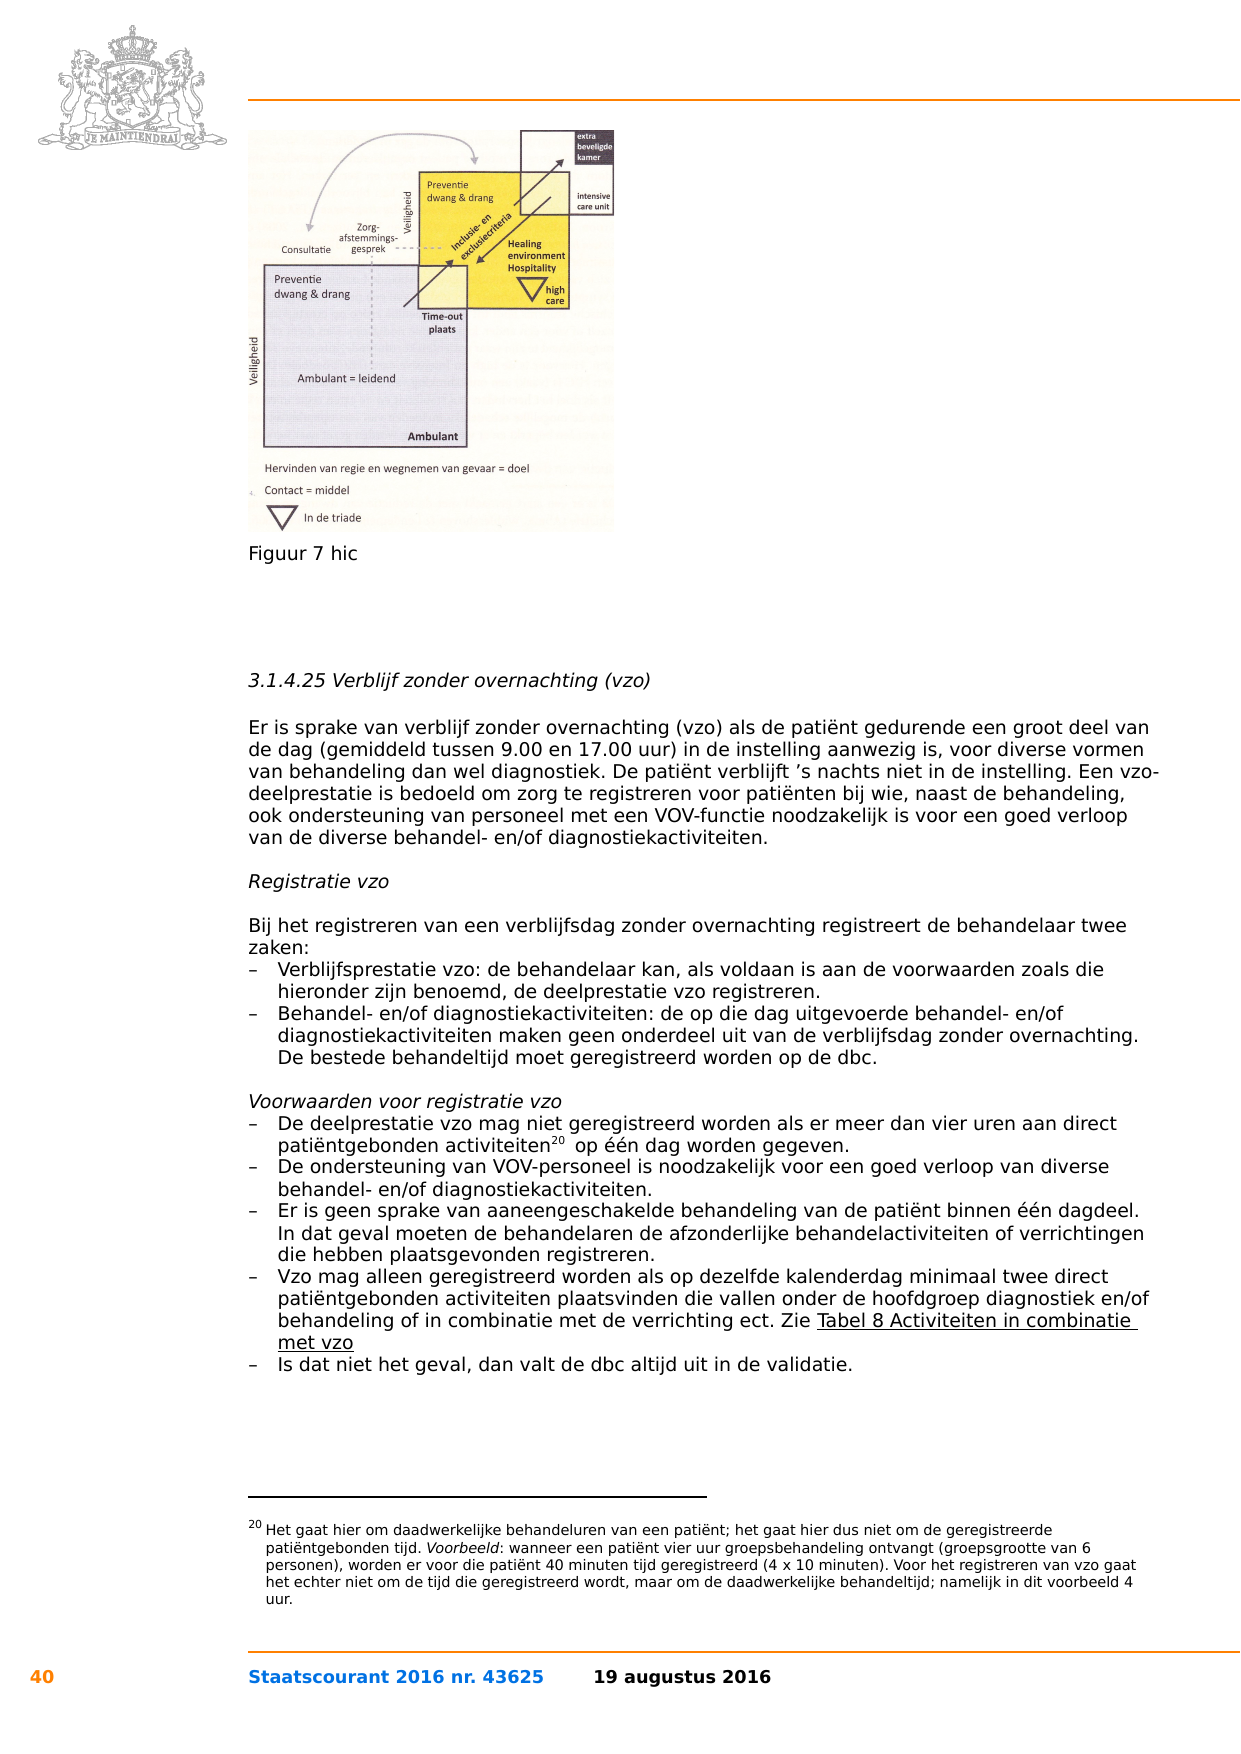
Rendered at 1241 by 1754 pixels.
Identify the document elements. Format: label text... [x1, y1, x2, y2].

text Het gaat hier om daadwerkelijke behandeluren van een patiënt; het gaat hier dus niet om de geregistreerde patiëntgebonden tijd. Voorbeeld: wanneer een patiënt vier uur groepsbehandeling ontvangt (groepsgrootte van 6 personen), worden er voor die patiënt 40 minuten tijd geregistreerd (4 x 10 minuten). Voor het registreren van vzo gaat het echter niet om de tijd die geregistreerd wordt, maar om de daadwerkelijke behandeltijd; namelijk in dit voorbeeld 4 uur. [248, 1518, 1163, 1608]
text – Verblijfsprestatie vzo: de behandelaar kan, als voldaan is aan de voorwaarden zoals die hieronder zijn benoemd, de deelprestatie vzo registreren. [248, 959, 1163, 1003]
subtitle Registratie vzo [248, 871, 1163, 893]
text Bij het registreren van een verblijfsdag zonder overnachting registreert de behandelaar twee zaken: [248, 915, 1163, 959]
text – De ondersteuning van VOV-personeel is noodzakelijk voor een goed verloop van diverse behandel- en/of diagnostiekactiviteiten. [248, 1156, 1163, 1200]
text – Vzo mag alleen geregistreerd worden als op dezelfde kalenderdag minimaal twee direct patiëntgebonden activiteiten plaatsvinden die vallen onder de hoofdgroep diagnostiek en/of behandeling of in combinatie met de verrichting ect. Zie Tabel 8 Activiteiten in combinatie met vzo [248, 1266, 1163, 1354]
subtitle 3.1.4.25 Verblijf zonder overnachting (vzo) [248, 670, 1163, 692]
text – Behandel- en/of diagnostiekactiviteiten: de op die dag uitgevoerde behandel- en/of diagnostiekactiviteiten maken geen onderdeel uit van de verblijfsdag zonder overnachting. De bestede behandeltijd moet geregistreerd worden op de dbc. [248, 1003, 1163, 1069]
text Figuur 7 hic [248, 543, 614, 565]
text – De deelprestatie vzo mag niet geregistreerd worden als er meer dan vier uren aan direct patiëntgebonden activiteiten op één dag worden gegeven. [248, 1112, 1163, 1156]
subtitle Voorwaarden voor registratie vzo [248, 1091, 1163, 1112]
text – Er is geen sprake van aaneengeschakelde behandeling van de patiënt binnen één dagdeel. In dat geval moeten de behandelaren de afzonderlijke behandelactiviteiten of verrichtingen die hebben plaatsgevonden registreren. [248, 1200, 1163, 1266]
picture [38, 25, 227, 150]
text Er is sprake van verblijf zonder overnachting (vzo) als de patiënt gedurende een groot deel van de dag (gemiddeld tussen 9.00 en 17.00 uur) in de instelling aanwezig is, voor diverse vormen van behandeling dan wel diagnostiek. De patiënt verblijft ’s nachts niet in de instelling. Een vzo-deelprestatie is bedoeld om zorg te registreren voor patiënten bij wie, naast de behandeling, ook ondersteuning van personeel met een VOV-functie noodzakelijk is voor een goed verloop van de diverse behandel- en/of diagnostiekactiviteiten. [248, 717, 1163, 849]
text – Is dat niet het geval, dan valt de dbc altijd uit in de validatie. [248, 1354, 1163, 1376]
picture [248, 130, 615, 532]
